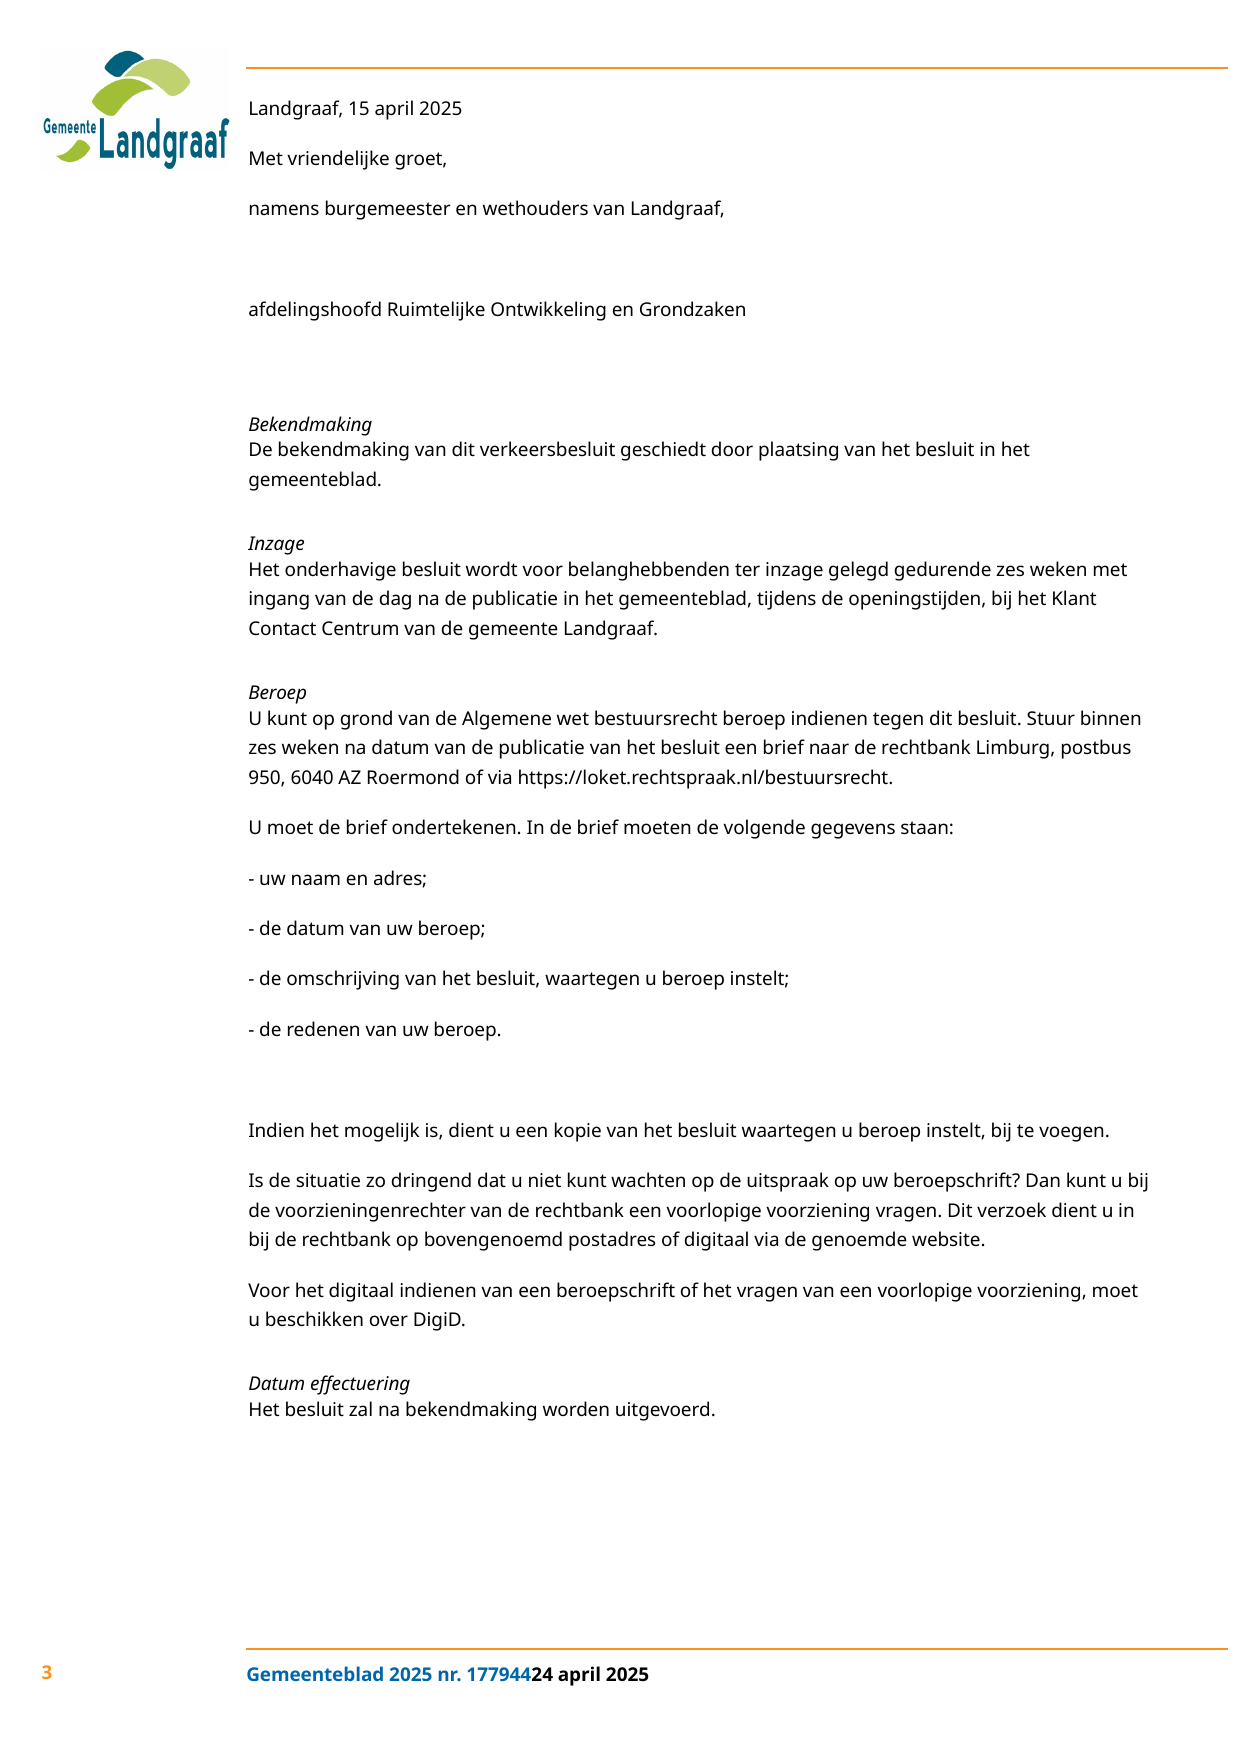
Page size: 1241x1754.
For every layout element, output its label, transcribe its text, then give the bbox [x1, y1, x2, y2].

text Bekendmaking [248, 411, 1152, 437]
text afdelingshoofd Ruimtelijke Ontwikkeling en Grondzaken [248, 296, 1152, 322]
text namens burgemeester en wethouders van Landgraaf, [248, 196, 1152, 221]
text Voor het digitaal indienen van een beroepschrift of het vragen van een voorlopige voorziening, moet u beschikken over DigiD. [248, 1277, 1152, 1332]
text Inzage [248, 530, 1152, 556]
text Landgraaf, 15 april 2025 [248, 95, 1152, 121]
text Datum effectuering [248, 1370, 1152, 1396]
text - de redenen van uw beroep. [248, 1016, 1152, 1042]
text Het besluit zal na bekendmaking worden uitgevoerd. [248, 1396, 1152, 1422]
text U kunt op grond van de Algemene wet bestuursrecht beroep indienen tegen dit besluit. Stuur binnen zes weken na datum van de publicatie van het besluit een brief naar de rechtbank Limburg, postbus 950, 6040 AZ Roermond of via https://loket.rechtspraak.nl/bestuursrecht. [248, 705, 1152, 789]
text Indien het mogelijk is, dient u een kopie van het besluit waartegen u beroep instelt, bij te voegen. [248, 1117, 1152, 1142]
text De bekendmaking van dit verkeersbesluit geschiedt door plaatsing van het besluit in het gemeenteblad. [248, 437, 1152, 492]
text Beroep [248, 679, 1152, 705]
text - de datum van uw beroep; [248, 915, 1152, 941]
text U moet de brief ondertekenen. In de brief moeten de volgende gegevens staan: [248, 814, 1152, 840]
text Het onderhavige besluit wordt voor belanghebbenden ter inzage gelegd gedurende zes weken met ingang van de dag na de publicatie in het gemeenteblad, tijdens de openingstijden, bij het Klant Contact Centrum van de gemeente Landgraaf. [248, 556, 1152, 641]
text Met vriendelijke groet, [248, 145, 1152, 171]
text - de omschrijving van het besluit, waartegen u beroep instelt; [248, 966, 1152, 991]
text Is de situatie zo dringend dat u niet kunt wachten op de uitspraak op uw beroepschrift? Dan kunt u bij de voorzieningenrechter van de rechtbank een voorlopige voorziening vragen. Dit verzoek dient u in bij de rechtbank op bovengenoemd postadres of digitaal via de genoemde website. [248, 1167, 1152, 1252]
text - uw naam en adres; [248, 865, 1152, 890]
picture [41, 47, 231, 172]
